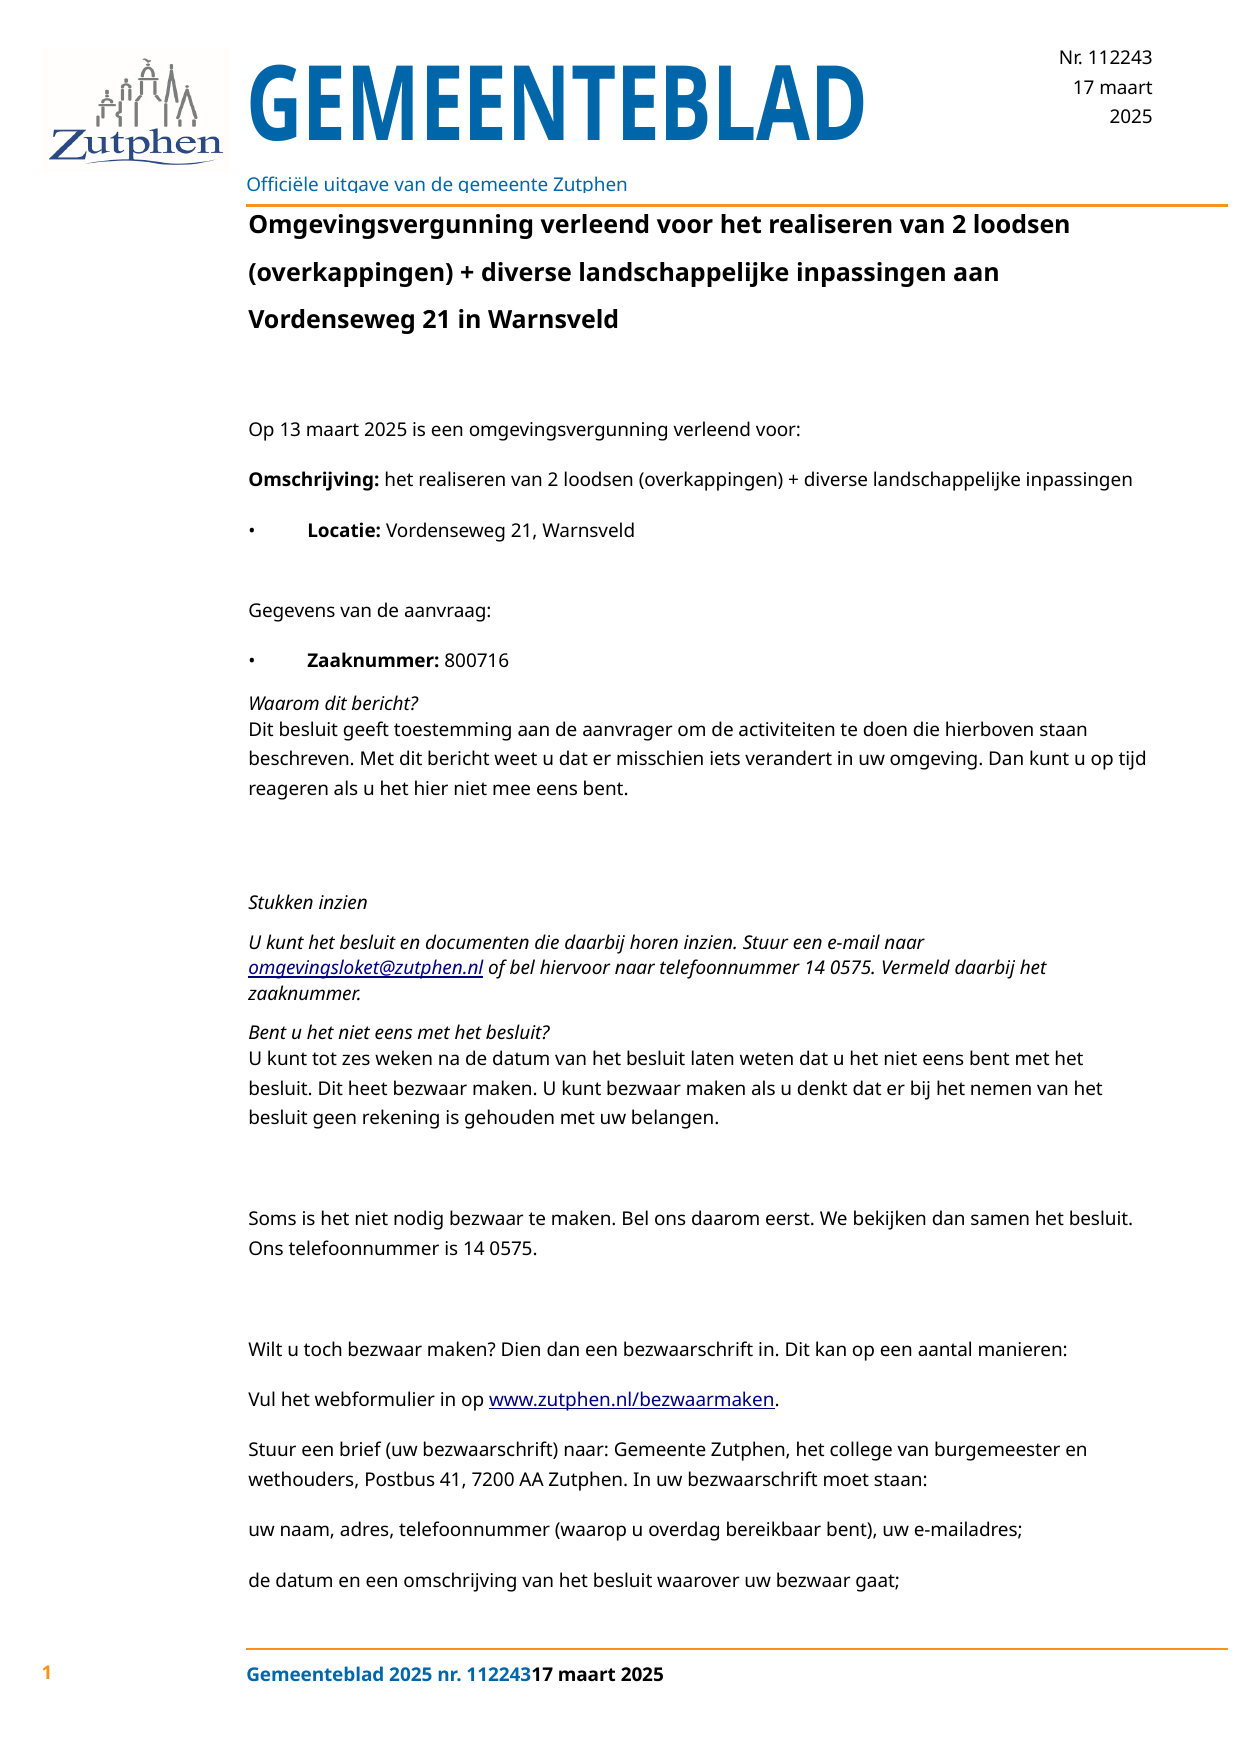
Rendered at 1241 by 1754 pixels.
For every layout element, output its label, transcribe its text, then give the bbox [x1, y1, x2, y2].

text U kunt het besluit en documenten die daarbij horen inzien. Stuur een e-mail naar omgevingsloket@zutphen.nl of bel hiervoor naar telefoonnummer 14 0575. Vermeld daarbij het zaaknummer. [248, 929, 1152, 1006]
text Waarom dit bericht? [248, 690, 1152, 716]
text Stukken inzien [248, 889, 1152, 915]
text U kunt tot zes weken na de datum van het besluit laten weten dat u het niet eens bent met het besluit. Dit heet bezwaar maken. U kunt bezwaar maken als u denkt dat er bij het nemen van het besluit geen rekening is gehouden met uw belangen. [248, 1045, 1152, 1130]
text Gegevens van de aanvraag: [248, 597, 1152, 622]
text Dit besluit geeft toestemming aan de aanvrager om de activiteiten te doen die hierboven staan beschreven. Met dit bericht weet u dat er misschien iets verandert in uw omgeving. Dan kunt u op tijd reageren als u het hier niet mee eens bent. [248, 716, 1152, 801]
text Stuur een brief (uw bezwaarschrift) naar: Gemeente Zutphen, het college van burgemeester en wethouders, Postbus 41, 7200 AA Zutphen. In uw bezwaarschrift moet staan: [248, 1437, 1152, 1492]
picture [41, 47, 231, 172]
list Zaaknummer: 800716 [248, 647, 1152, 673]
text Bent u het niet eens met het besluit? [248, 1019, 1152, 1045]
text Omschrijving: het realiseren van 2 loodsen (overkappingen) + diverse landschappelijke inpassingen [248, 466, 1152, 492]
text de datum en een omschrijving van het besluit waarover uw bezwaar gaat; [248, 1567, 1152, 1593]
text uw naam, adres, telefoonnummer (waarop u overdag bereikbaar bent), uw e-mailadres; [248, 1517, 1152, 1542]
text Vul het webformulier in op www.zutphen.nl/bezwaarmaken. [248, 1386, 1152, 1412]
text Wilt u toch bezwaar maken? Dien dan een bezwaarschrift in. Dit kan op een aantal manieren: [248, 1336, 1152, 1361]
list Locatie: Vordenseweg 21, Warnsveld [248, 517, 1152, 542]
text Soms is het niet nodig bezwaar te maken. Bel ons daarom eerst. We bekijken dan samen het besluit. Ons telefoonnummer is 14 0575. [248, 1205, 1152, 1261]
text Op 13 maart 2025 is een omgevingsvergunning verleend voor: [248, 416, 1152, 442]
text Omgevingsvergunning verleend voor het realiseren van 2 loodsen (overkappingen) + diverse landschappelijke inpassingen aan Vordenseweg 21 in Warnsveld [248, 207, 1152, 336]
